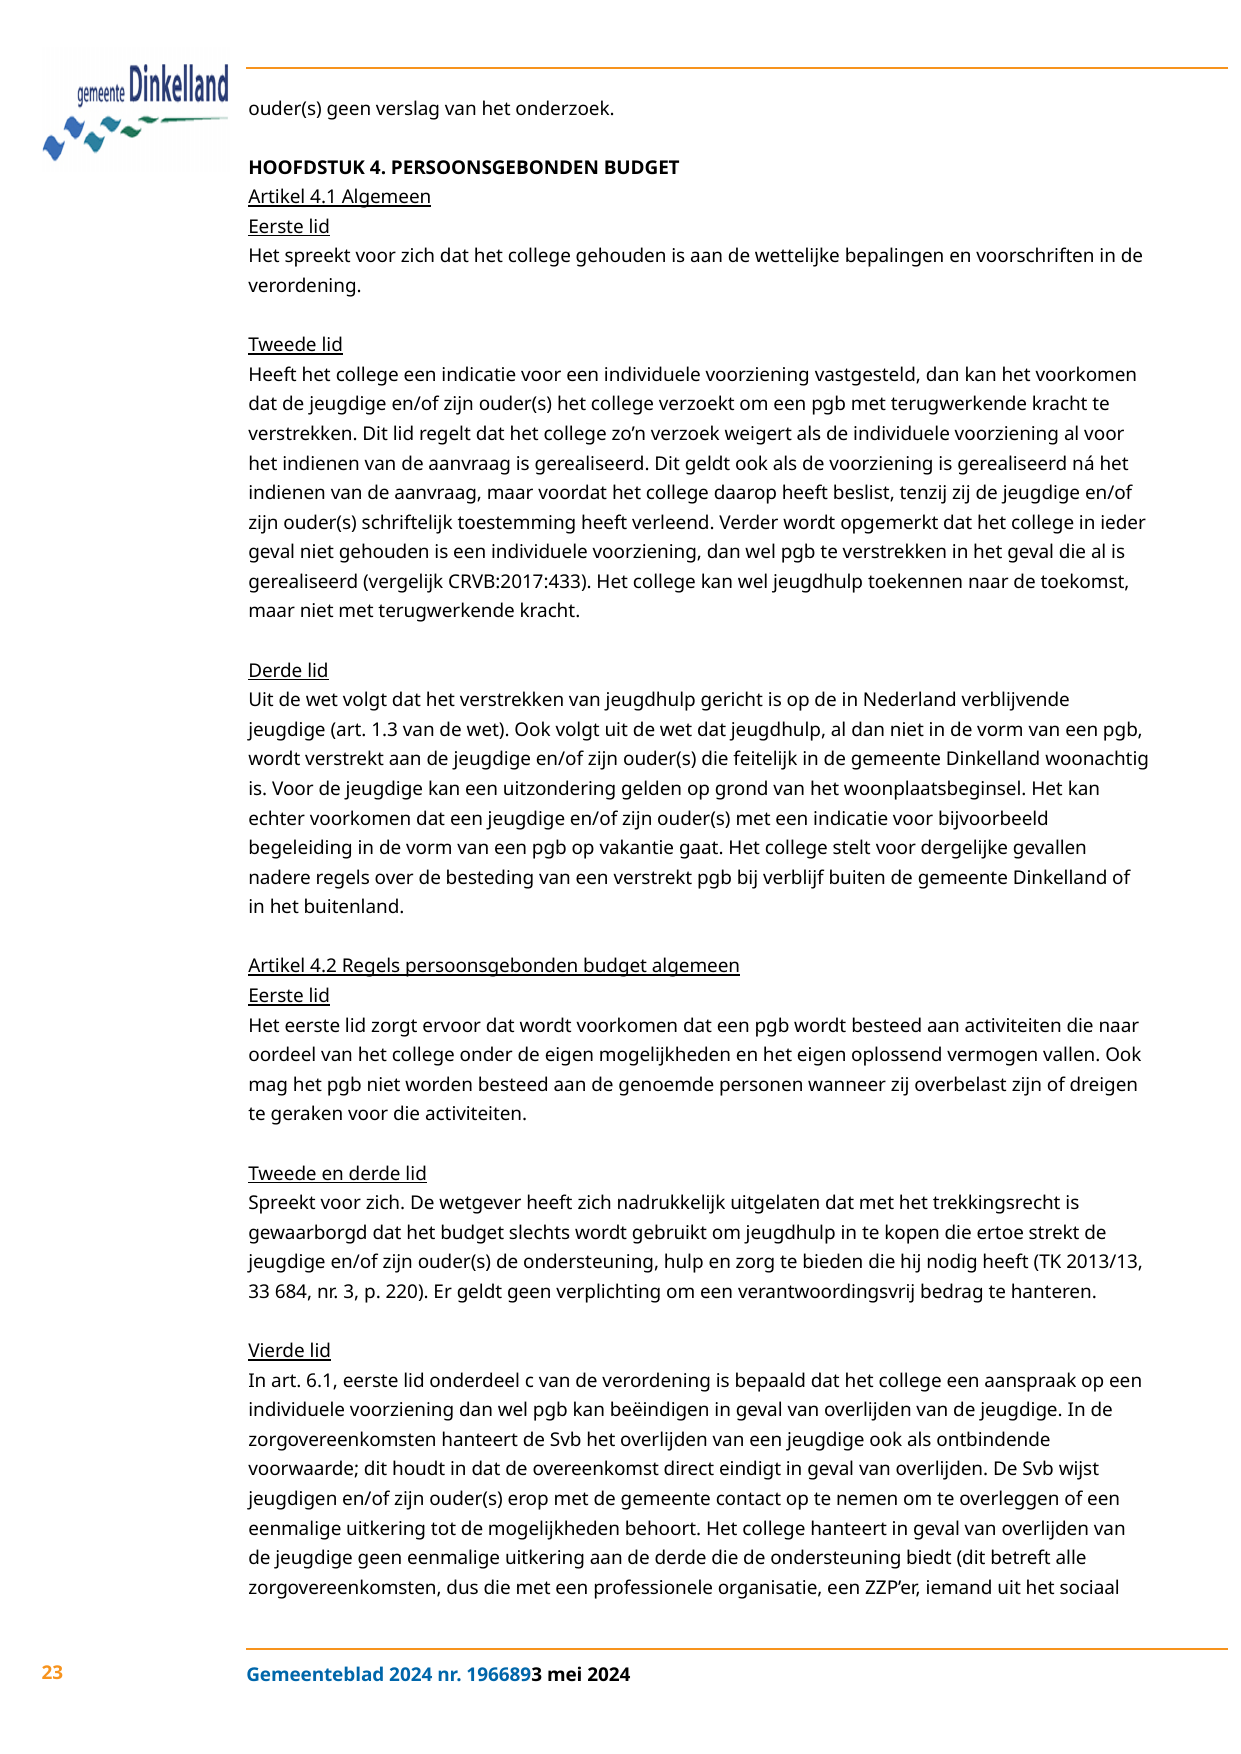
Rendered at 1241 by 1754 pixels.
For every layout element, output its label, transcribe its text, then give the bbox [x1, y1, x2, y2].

text Eerste lid [248, 982, 1152, 1008]
text Het spreekt voor zich dat het college gehouden is aan de wettelijke bepalingen en voorschriften in de verordening. [248, 243, 1152, 298]
text Artikel 4.1 Algemeen [248, 183, 1152, 209]
text ouder(s) geen verslag van het onderzoek. [248, 95, 1152, 121]
text Derde lid [248, 657, 1152, 683]
text HOOFDSTUK 4. PERSOONSGEBONDEN BUDGET [248, 154, 1152, 180]
text Tweede en derde lid [248, 1160, 1152, 1186]
text Het eerste lid zorgt ervoor dat wordt voorkomen dat een pgb wordt besteed aan activiteiten die naar oordeel van het college onder de eigen mogelijkheden en het eigen oplossend vermogen vallen. Ook mag het pgb niet worden besteed aan de genoemde personen wanneer zij overbelast zijn of dreigen te geraken voor die activiteiten. [248, 1012, 1152, 1126]
text Heeft het college een indicatie voor een individuele voorziening vastgesteld, dan kan het voorkomen dat de jeugdige en/of zijn ouder(s) het college verzoekt om een pgb met terugwerkende kracht te verstrekken. Dit lid regelt dat het college zo’n verzoek weigert als de individuele voorziening al voor het indienen van de aanvraag is gerealiseerd. Dit geldt ook als de voorziening is gerealiseerd ná het indienen van de aanvraag, maar voordat het college daarop heeft beslist, tenzij zij de jeugdige en/of zijn ouder(s) schriftelijk toestemming heeft verleend. Verder wordt opgemerkt dat het college in ieder geval niet gehouden is een individuele voorziening, dan wel pgb te verstrekken in het geval die al is gerealiseerd (vergelijk CRVB:2017:433). Het college kan wel jeugdhulp toekennen naar de toekomst, maar niet met terugwerkende kracht. [248, 361, 1152, 623]
text Vierde lid [248, 1337, 1152, 1363]
text Eerste lid [248, 213, 1152, 239]
text Uit de wet volgt dat het verstrekken van jeugdhulp gericht is op de in Nederland verblijvende jeugdige (art. 1.3 van de wet). Ook volgt uit de wet dat jeugdhulp, al dan niet in de vorm van een pgb, wordt verstrekt aan de jeugdige en/of zijn ouder(s) die feitelijk in de gemeente Dinkelland woonachtig is. Voor de jeugdige kan een uitzondering gelden op grond van het woonplaatsbeginsel. Het kan echter voorkomen dat een jeugdige en/of zijn ouder(s) met een indicatie voor bijvoorbeeld begeleiding in de vorm van een pgb op vakantie gaat. Het college stelt voor dergelijke gevallen nadere regels over de besteding van een verstrekt pgb bij verblijf buiten de gemeente Dinkelland of in het buitenland. [248, 686, 1152, 919]
text Tweede lid [248, 331, 1152, 357]
picture [41, 47, 231, 172]
text Artikel 4.2 Regels persoonsgebonden budget algemeen [248, 953, 1152, 978]
text In art. 6.1, eerste lid onderdeel c van de verordening is bepaald dat het college een aanspraak op een individuele voorziening dan wel pgb kan beëindigen in geval van overlijden van de jeugdige. In de zorgovereenkomsten hanteert de Svb het overlijden van een jeugdige ook als ontbindende voorwaarde; dit houdt in dat de overeenkomst direct eindigt in geval van overlijden. De Svb wijst jeugdigen en/of zijn ouder(s) erop met de gemeente contact op te nemen om te overleggen of een eenmalige uitkering tot de mogelijkheden behoort. Het college hanteert in geval van overlijden van de jeugdige geen eenmalige uitkering aan de derde die de ondersteuning biedt (dit betreft alle zorgovereenkomsten, dus die met een professionele organisatie, een ZZP’er, iemand uit het sociaal [248, 1367, 1152, 1600]
text Spreekt voor zich. De wetgever heeft zich nadrukkelijk uitgelaten dat met het trekkingsrecht is gewaarborgd dat het budget slechts wordt gebruikt om jeugdhulp in te kopen die ertoe strekt de jeugdige en/of zijn ouder(s) de ondersteuning, hulp en zorg te bieden die hij nodig heeft (TK 2013/13, 33 684, nr. 3, p. 220). Er geldt geen verplichting om een verantwoordingsvrij bedrag te hanteren. [248, 1189, 1152, 1304]
